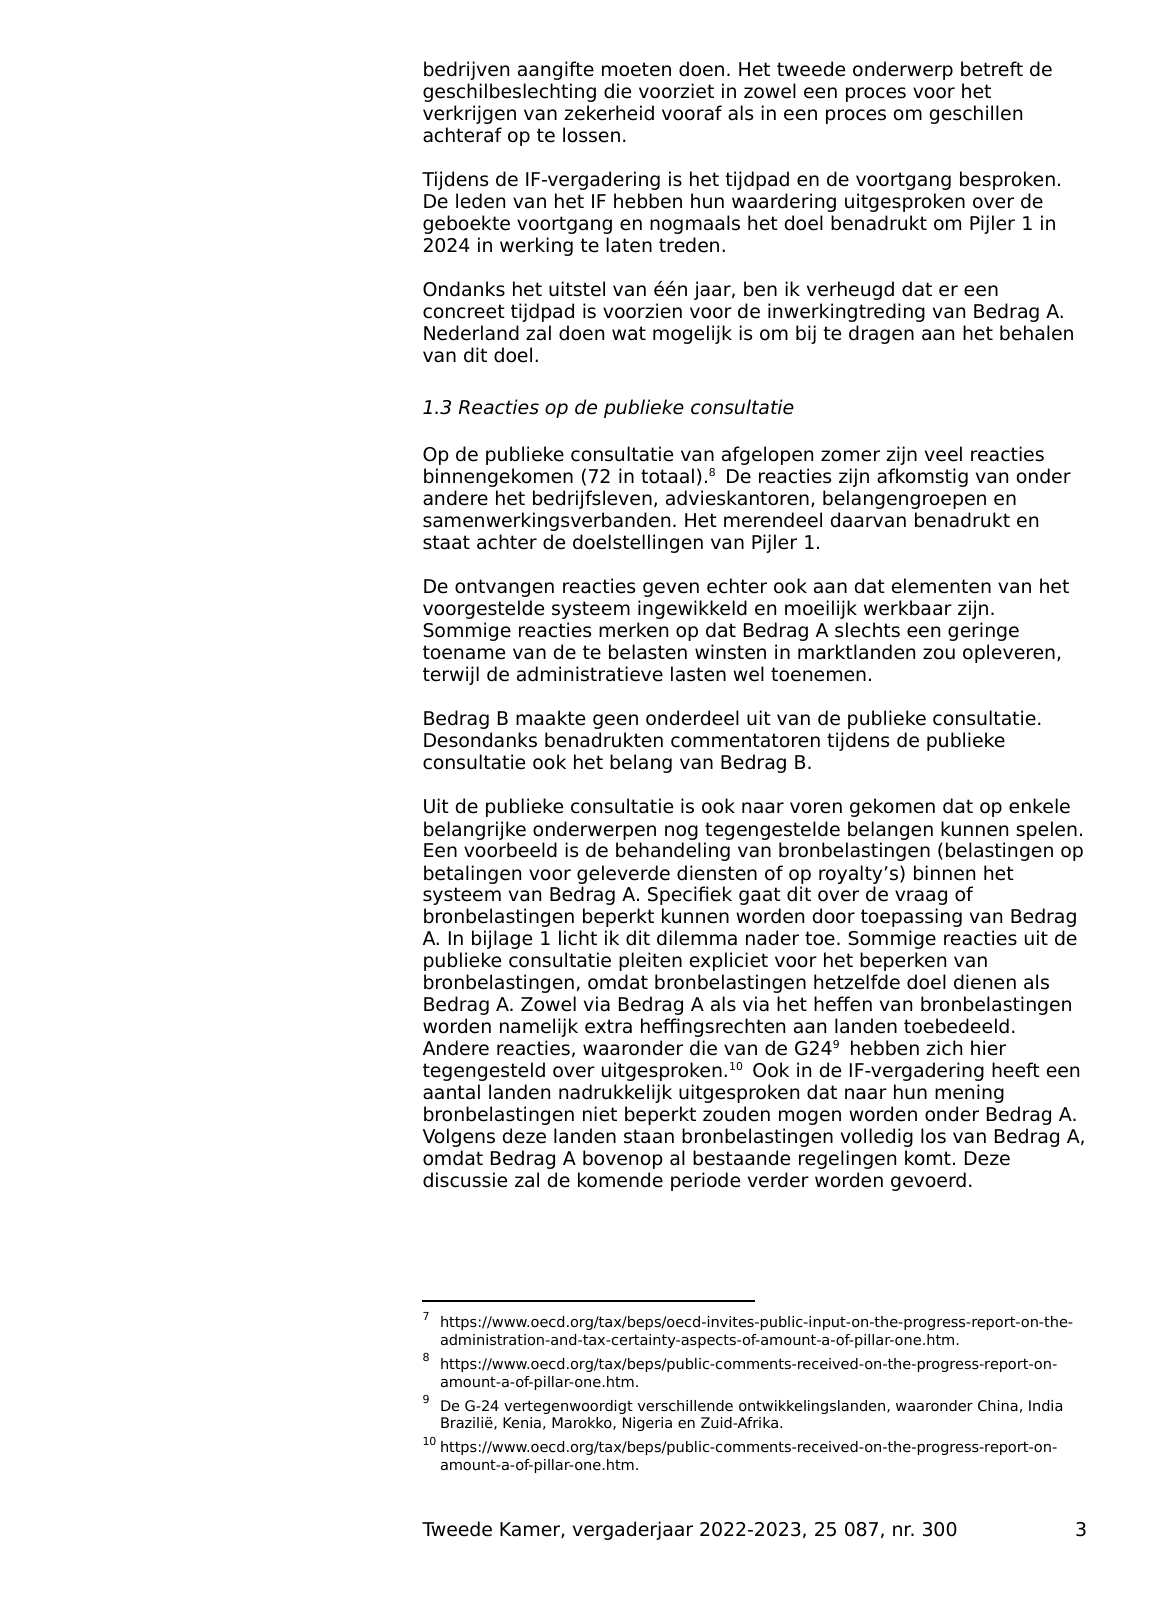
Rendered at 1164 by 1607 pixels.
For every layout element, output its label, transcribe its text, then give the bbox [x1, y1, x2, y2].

text https://www.oecd.org/tax/beps/oecd-invites-public-input-on-the-progress-report-on-the-administration-and-tax-certainty-aspects-of-amount-a-of-pillar-one.htm. [422, 1310, 1087, 1349]
subtitle 1.3 Reacties op de publieke consultatie [422, 397, 1087, 419]
text De ontvangen reacties geven echter ook aan dat elementen van het voorgestelde systeem ingewikkeld en moeilijk werkbaar zijn. Sommige reacties merken op dat Bedrag A slechts een geringe toename van de te belasten winsten in marktlanden zou opleveren, terwijl de administratieve lasten wel toenemen. [422, 576, 1087, 686]
text Ondanks het uitstel van één jaar, ben ik verheugd dat er een concreet tijdpad is voorzien voor de inwerkingtreding van Bedrag A. Nederland zal doen wat mogelijk is om bij te dragen aan het behalen van dit doel. [422, 279, 1087, 367]
text https://www.oecd.org/tax/beps/public-comments-received-on-the-progress-report-on-amount-a-of-pillar-one.htm. [422, 1352, 1087, 1391]
text https://www.oecd.org/tax/beps/public-comments-received-on-the-progress-report-on-amount-a-of-pillar-one.htm. [422, 1435, 1087, 1474]
text Bedrag B maakte geen onderdeel uit van de publieke consultatie. Desondanks benadrukten commentatoren tijdens de publieke consultatie ook het belang van Bedrag B. [422, 708, 1087, 774]
text Uit de publieke consultatie is ook naar voren gekomen dat op enkele belangrijke onderwerpen nog tegengestelde belangen kunnen spelen. Een voorbeeld is de behandeling van bronbelastingen (belastingen op betalingen voor geleverde diensten of op royalty’s) binnen het systeem van Bedrag A. Specifiek gaat dit over de vraag of bronbelastingen beperkt kunnen worden door toepassing van Bedrag A. In bijlage 1 licht ik dit dilemma nader toe. Sommige reacties uit de publieke consultatie pleiten expliciet voor het beperken van bronbelastingen, omdat bronbelastingen hetzelfde doel dienen als Bedrag A. Zowel via Bedrag A als via het heffen van bronbelastingen worden namelijk extra heffingsrechten aan landen toebedeeld. Andere reacties, waaronder die van de G24 hebben zich hier tegengesteld over uitgesproken. Ook in de IF-vergadering heeft een aantal landen nadrukkelijk uitgesproken dat naar hun mening bronbelastingen niet beperkt zouden mogen worden onder Bedrag A. Volgens deze landen staan bronbelastingen volledig los van Bedrag A, omdat Bedrag A bovenop al bestaande regelingen komt. Deze discussie zal de komende periode verder worden gevoerd. [422, 796, 1087, 1192]
text De G-24 vertegenwoordigt verschillende ontwikkelingslanden, waaronder China, India Brazilië, Kenia, Marokko, Nigeria en Zuid-Afrika. [422, 1393, 1087, 1432]
text Op de publieke consultatie van afgelopen zomer zijn veel reacties binnengekomen (72 in totaal). De reacties zijn afkomstig van onder andere het bedrijfsleven, advieskantoren, belangengroepen en samenwerkingsverbanden. Het merendeel daarvan benadrukt en staat achter de doelstellingen van Pijler 1. [422, 444, 1087, 554]
text Tijdens de IF-vergadering is het tijdpad en de voortgang besproken. De leden van het IF hebben hun waardering uitgesproken over de geboekte voortgang en nogmaals het doel benadrukt om Pijler 1 in 2024 in werking te laten treden. [422, 169, 1087, 257]
text bedrijven aangifte moeten doen. Het tweede onderwerp betreft de geschilbeslechting die voorziet in zowel een proces voor het verkrijgen van zekerheid vooraf als in een proces om geschillen achteraf op te lossen. [422, 59, 1087, 147]
